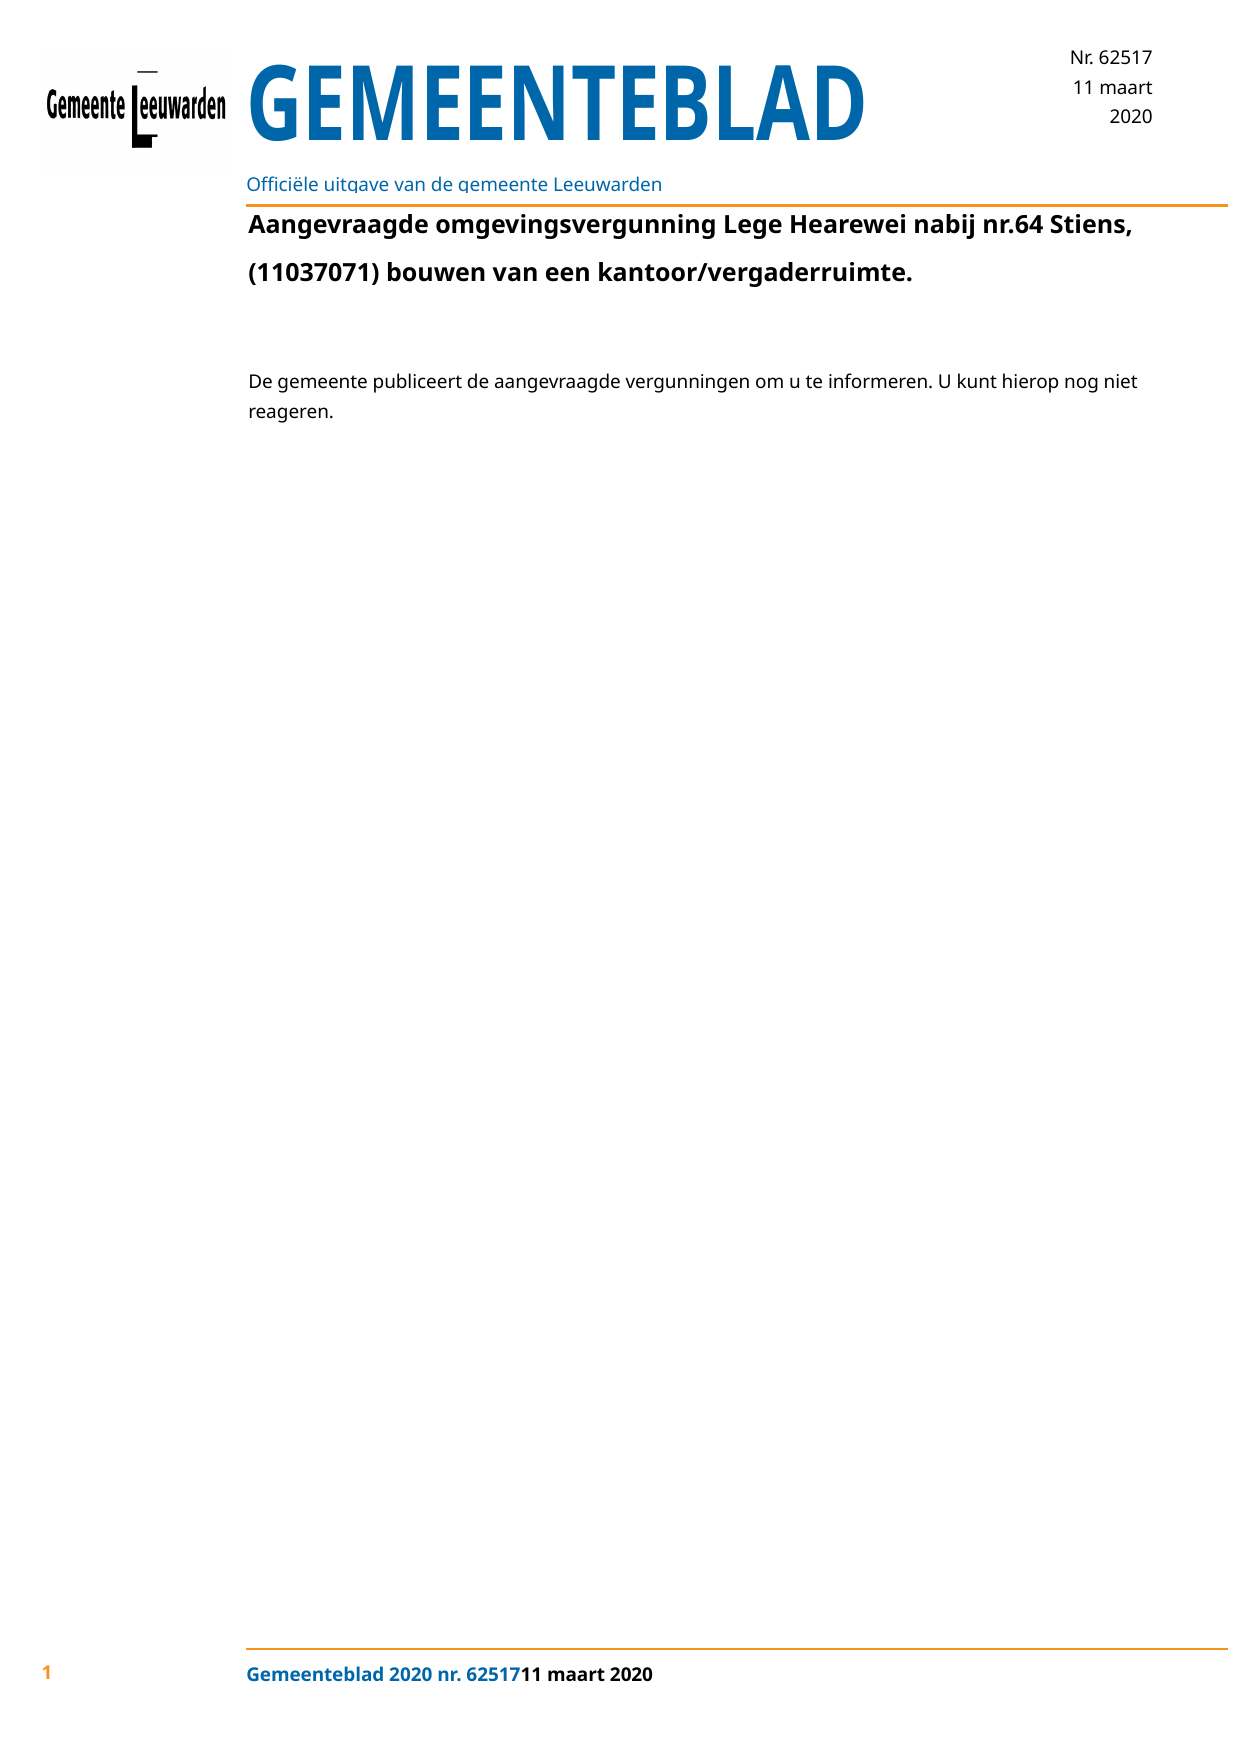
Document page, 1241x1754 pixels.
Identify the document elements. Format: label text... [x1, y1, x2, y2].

text De gemeente publiceert de aangevraagde vergunningen om u te informeren. U kunt hierop nog niet reageren. [248, 368, 1152, 424]
picture [41, 47, 231, 172]
text Aangevraagde omgevingsvergunning Lege Hearewei nabij nr.64 Stiens, (11037071) bouwen van een kantoor/vergaderruimte. [248, 207, 1152, 288]
